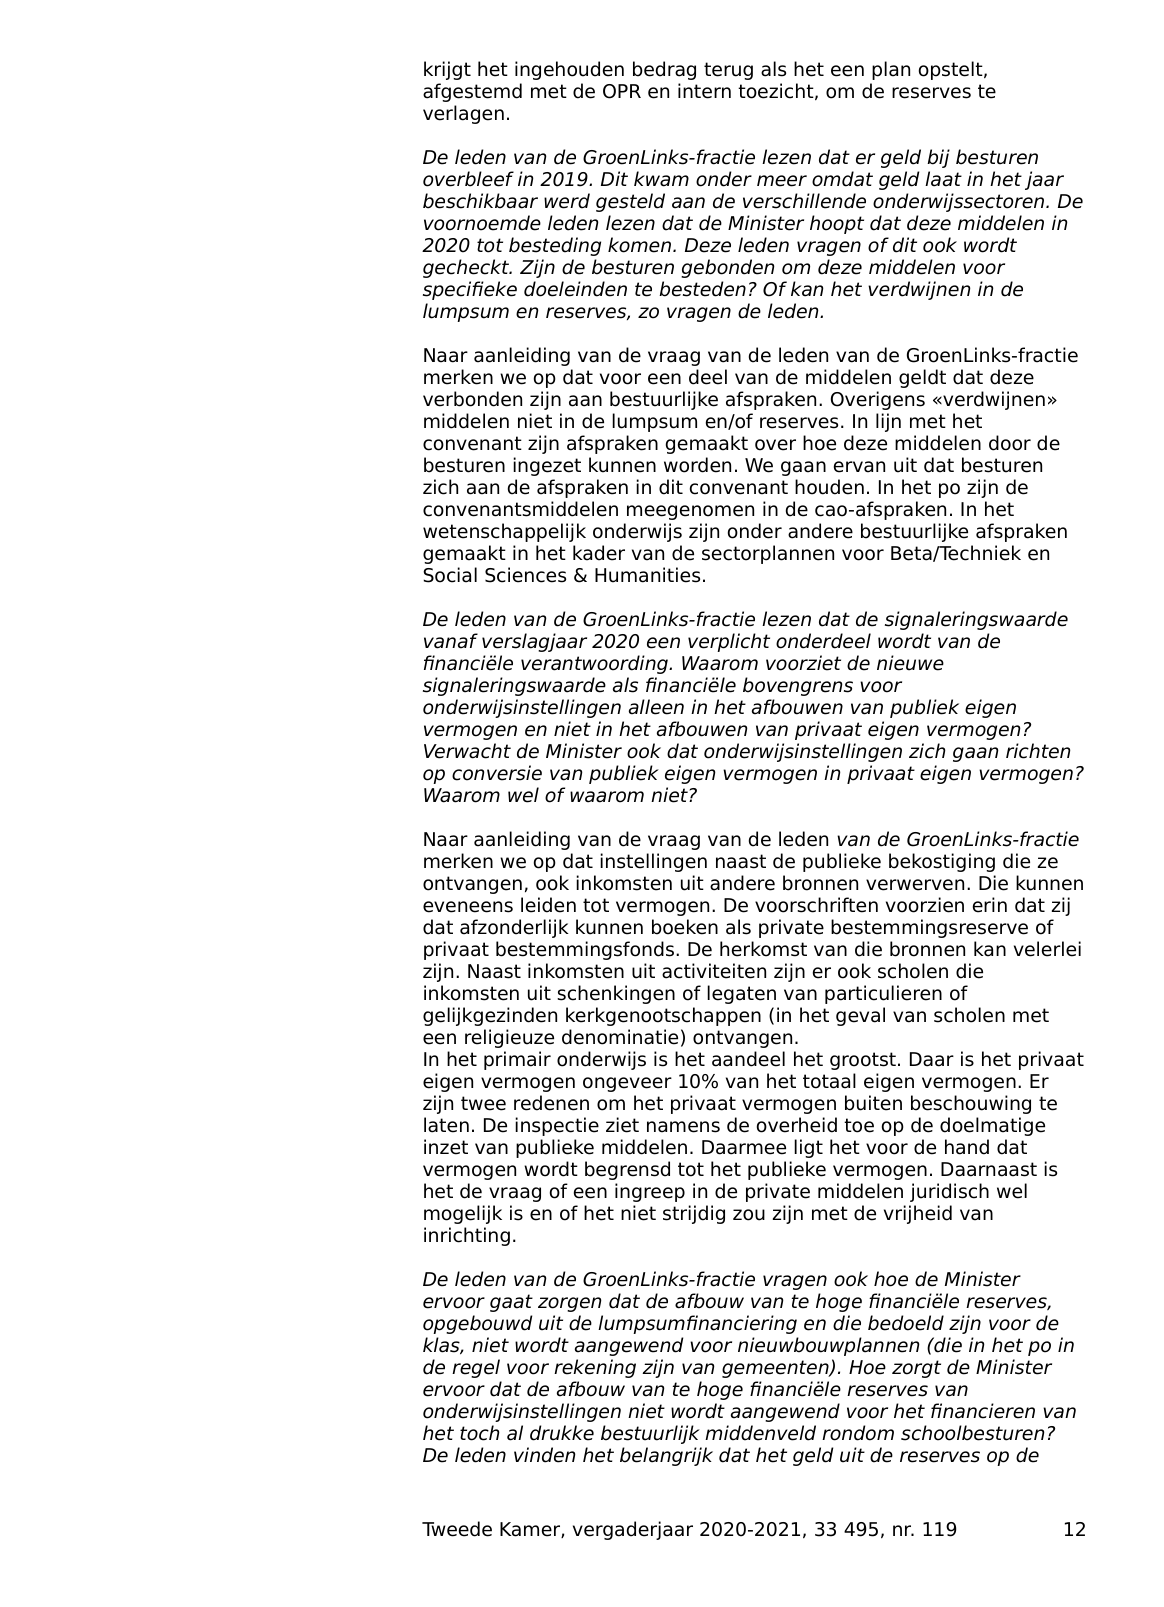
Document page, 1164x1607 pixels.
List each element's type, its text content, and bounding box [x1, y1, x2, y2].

text Naar aanleiding van de vraag van de leden van de GroenLinks-fractie merken we op dat voor een deel van de middelen geldt dat deze verbonden zijn aan bestuurlijke afspraken. Overigens «verdwijnen» middelen niet in de lumpsum en/of reserves. In lijn met het convenant zijn afspraken gemaakt over hoe deze middelen door de besturen ingezet kunnen worden. We gaan ervan uit dat besturen zich aan de afspraken in dit convenant houden. In het po zijn de convenantsmiddelen meegenomen in de cao-afspraken. In het wetenschappelijk onderwijs zijn onder andere bestuurlijke afspraken gemaakt in het kader van de sectorplannen voor Beta/Techniek en Social Sciences & Humanities. [422, 345, 1087, 587]
text In het primair onderwijs is het aandeel het grootst. Daar is het privaat eigen vermogen ongeveer 10% van het totaal eigen vermogen. Er zijn twee redenen om het privaat vermogen buiten beschouwing te laten. De inspectie ziet namens de overheid toe op de doelmatige inzet van publieke middelen. Daarmee ligt het voor de hand dat vermogen wordt begrensd tot het publieke vermogen. Daarnaast is het de vraag of een ingreep in de private middelen juridisch wel mogelijk is en of het niet strijdig zou zijn met de vrijheid van inrichting. [422, 1049, 1087, 1247]
text Naar aanleiding van de vraag van de leden van de GroenLinks-fractie merken we op dat instellingen naast de publieke bekostiging die ze ontvangen, ook inkomsten uit andere bronnen verwerven. Die kunnen eveneens leiden tot vermogen. De voorschriften voorzien erin dat zij dat afzonderlijk kunnen boeken als private bestemmingsreserve of privaat bestemmingsfonds. De herkomst van die bronnen kan velerlei zijn. Naast inkomsten uit activiteiten zijn er ook scholen die inkomsten uit schenkingen of legaten van particulieren of gelijkgezinden kerkgenootschappen (in het geval van scholen met een religieuze denominatie) ontvangen. [422, 829, 1087, 1049]
text De leden van de GroenLinks-fractie vragen ook hoe de Minister ervoor gaat zorgen dat de afbouw van te hoge financiële reserves, opgebouwd uit de lumpsumfinanciering en die bedoeld zijn voor de klas, niet wordt aangewend voor nieuwbouwplannen (die in het po in de regel voor rekening zijn van gemeenten). Hoe zorgt de Minister ervoor dat de afbouw van te hoge financiële reserves van onderwijsinstellingen niet wordt aangewend voor het financieren van het toch al drukke bestuurlijk middenveld rondom schoolbesturen? De leden vinden het belangrijk dat het geld uit de reserves op de [422, 1269, 1087, 1467]
text De leden van de GroenLinks-fractie lezen dat er geld bij besturen overbleef in 2019. Dit kwam onder meer omdat geld laat in het jaar beschikbaar werd gesteld aan de verschillende onderwijssectoren. De voornoemde leden lezen dat de Minister hoopt dat deze middelen in 2020 tot besteding komen. Deze leden vragen of dit ook wordt gecheckt. Zijn de besturen gebonden om deze middelen voor specifieke doeleinden te besteden? Of kan het verdwijnen in de lumpsum en reserves, zo vragen de leden. [422, 147, 1087, 323]
text De leden van de GroenLinks-fractie lezen dat de signaleringswaarde vanaf verslagjaar 2020 een verplicht onderdeel wordt van de financiële verantwoording. Waarom voorziet de nieuwe signaleringswaarde als financiële bovengrens voor onderwijsinstellingen alleen in het afbouwen van publiek eigen vermogen en niet in het afbouwen van privaat eigen vermogen? Verwacht de Minister ook dat onderwijsinstellingen zich gaan richten op conversie van publiek eigen vermogen in privaat eigen vermogen? Waarom wel of waarom niet? [422, 609, 1087, 807]
text krijgt het ingehouden bedrag terug als het een plan opstelt, afgestemd met de OPR en intern toezicht, om de reserves te verlagen. [422, 59, 1087, 125]
